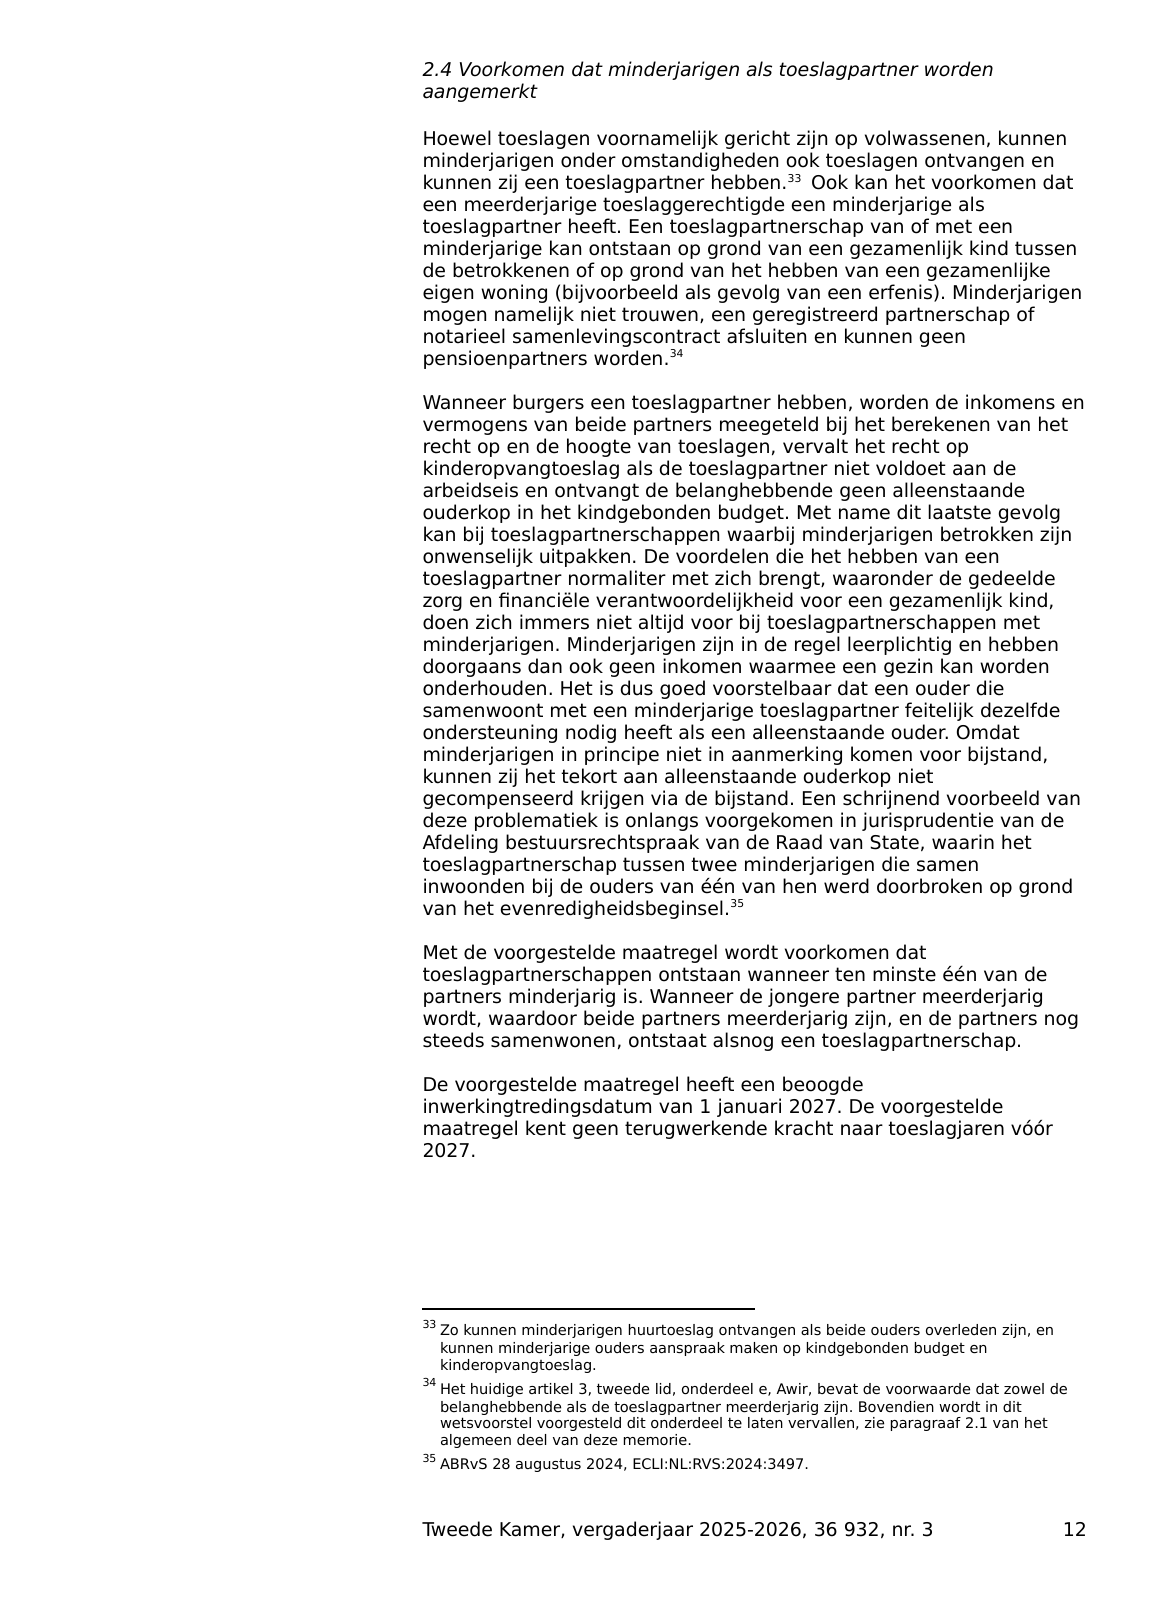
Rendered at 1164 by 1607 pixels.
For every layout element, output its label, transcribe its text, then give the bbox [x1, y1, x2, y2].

text ABRvS 28 augustus 2024, ECLI:NL:RVS:2024:3497. [422, 1452, 1087, 1474]
text Met de voorgestelde maatregel wordt voorkomen dat toeslagpartnerschappen ontstaan wanneer ten minste één van de partners minderjarig is. Wanneer de jongere partner meerderjarig wordt, waardoor beide partners meerderjarig zijn, en de partners nog steeds samenwonen, ontstaat alsnog een toeslagpartnerschap. [422, 942, 1087, 1052]
text De voorgestelde maatregel heeft een beoogde inwerkingtredingsdatum van 1 januari 2027. De voorgestelde maatregel kent geen terugwerkende kracht naar toeslagjaren vóór 2027. [422, 1074, 1087, 1162]
text Het huidige artikel 3, tweede lid, onderdeel e, Awir, bevat de voorwaarde dat zowel de belanghebbende als de toeslagpartner meerderjarig zijn. Bovendien wordt in dit wetsvoorstel voorgesteld dit onderdeel te laten vervallen, zie paragraaf 2.1 van het algemeen deel van deze memorie. [422, 1377, 1087, 1449]
text Hoewel toeslagen voornamelijk gericht zijn op volwassenen, kunnen minderjarigen onder omstandigheden ook toeslagen ontvangen en kunnen zij een toeslagpartner hebben. Ook kan het voorkomen dat een meerderjarige toeslaggerechtigde een minderjarige als toeslagpartner heeft. Een toeslagpartnerschap van of met een minderjarige kan ontstaan op grond van een gezamenlijk kind tussen de betrokkenen of op grond van het hebben van een gezamenlijke eigen woning (bijvoorbeeld als gevolg van een erfenis). Minderjarigen mogen namelijk niet trouwen, een geregistreerd partnerschap of notarieel samenlevingscontract afsluiten en kunnen geen pensioenpartners worden. [422, 128, 1087, 370]
subtitle 2.4 Voorkomen dat minderjarigen als toeslagpartner worden aangemerkt [422, 59, 1087, 103]
text Wanneer burgers een toeslagpartner hebben, worden de inkomens en vermogens van beide partners meegeteld bij het berekenen van het recht op en de hoogte van toeslagen, vervalt het recht op kinderopvangtoeslag als de toeslagpartner niet voldoet aan de arbeidseis en ontvangt de belanghebbende geen alleenstaande ouderkop in het kindgebonden budget. Met name dit laatste gevolg kan bij toeslagpartnerschappen waarbij minderjarigen betrokken zijn onwenselijk uitpakken. De voordelen die het hebben van een toeslagpartner normaliter met zich brengt, waaronder de gedeelde zorg en financiële verantwoordelijkheid voor een gezamenlijk kind, doen zich immers niet altijd voor bij toeslagpartnerschappen met minderjarigen. Minderjarigen zijn in de regel leerplichtig en hebben doorgaans dan ook geen inkomen waarmee een gezin kan worden onderhouden. Het is dus goed voorstelbaar dat een ouder die samenwoont met een minderjarige toeslagpartner feitelijk dezelfde ondersteuning nodig heeft als een alleenstaande ouder. Omdat minderjarigen in principe niet in aanmerking komen voor bijstand, kunnen zij het tekort aan alleenstaande ouderkop niet gecompenseerd krijgen via de bijstand. Een schrijnend voorbeeld van deze problematiek is onlangs voorgekomen in jurisprudentie van de Afdeling bestuursrechtspraak van de Raad van State, waarin het toeslagpartnerschap tussen twee minderjarigen die samen inwoonden bij de ouders van één van hen werd doorbroken op grond van het evenredigheidsbeginsel. [422, 392, 1087, 919]
text Zo kunnen minderjarigen huurtoeslag ontvangen als beide ouders overleden zijn, en kunnen minderjarige ouders aanspraak maken op kindgebonden budget en kinderopvangtoeslag. [422, 1318, 1087, 1374]
